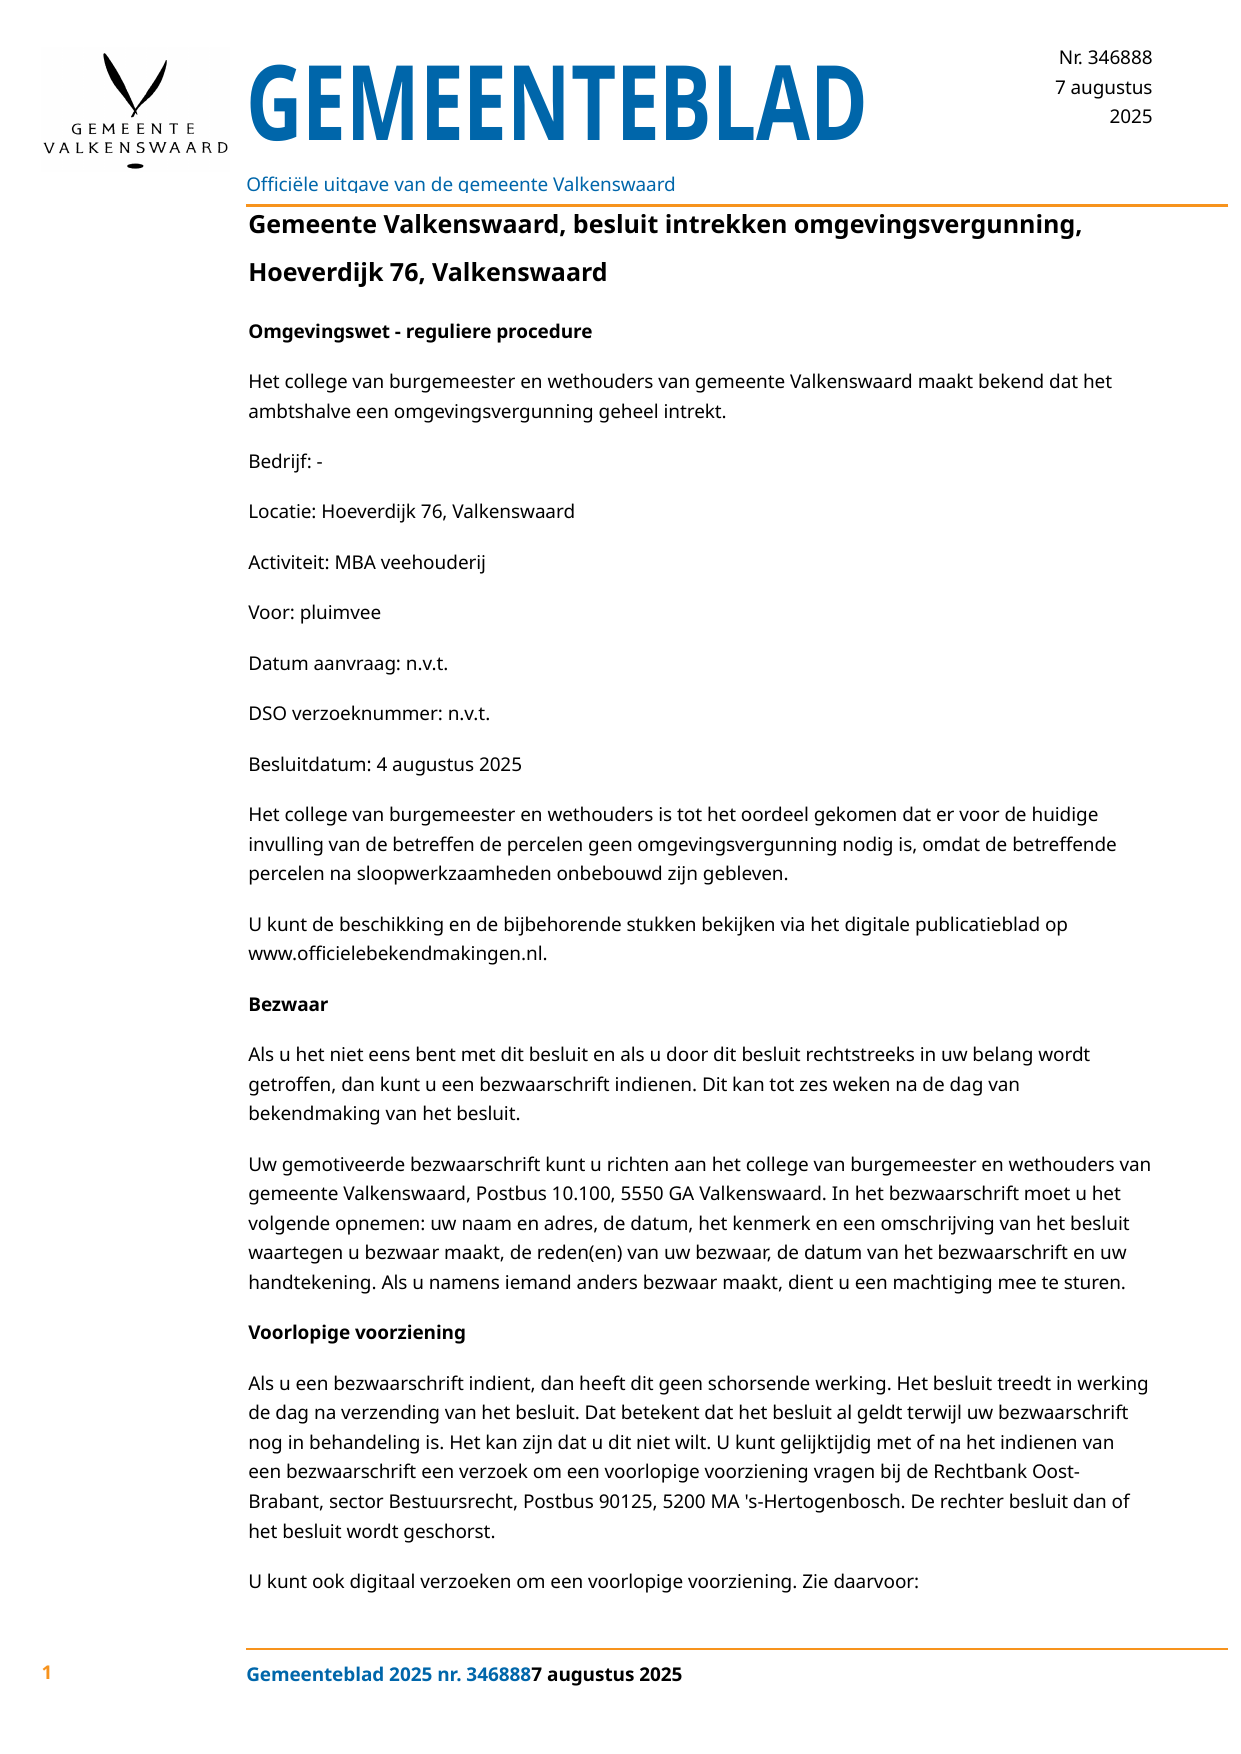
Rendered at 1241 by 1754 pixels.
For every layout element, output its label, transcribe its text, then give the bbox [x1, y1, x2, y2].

text Het college van burgemeester en wethouders is tot het oordeel gekomen dat er voor de huidige invulling van de betreffen de percelen geen omgevingsvergunning nodig is, omdat de betreffende percelen na sloopwerkzaamheden onbebouwd zijn gebleven. [248, 801, 1152, 886]
text Activiteit: MBA veehouderij [248, 549, 1152, 575]
text Omgevingswet - reguliere procedure [248, 318, 1152, 344]
text Uw gemotiveerde bezwaarschrift kunt u richten aan het college van burgemeester en wethouders van gemeente Valkenswaard, Postbus 10.100, 5550 GA Valkenswaard. In het bezwaarschrift moet u het volgende opnemen: uw naam en adres, de datum, het kenmerk en een omschrijving van het besluit waartegen u bezwaar maakt, de reden(en) van uw bezwaar, de datum van het bezwaarschrift en uw handtekening. Als u namens iemand anders bezwaar maakt, dient u een machtiging mee te sturen. [248, 1151, 1152, 1295]
text DSO verzoeknummer: n.v.t. [248, 700, 1152, 726]
text Datum aanvraag: n.v.t. [248, 650, 1152, 676]
text Bedrijf: - [248, 448, 1152, 474]
picture [41, 47, 231, 172]
text U kunt ook digitaal verzoeken om een voorlopige voorziening. Zie daarvoor: [248, 1568, 1152, 1594]
text Bezwaar [248, 991, 1152, 1017]
text Het college van burgemeester en wethouders van gemeente Valkenswaard maakt bekend dat het ambtshalve een omgevingsvergunning geheel intrekt. [248, 368, 1152, 424]
text U kunt de beschikking en de bijbehorende stukken bekijken via het digitale publicatieblad op www.officielebekendmakingen.nl. [248, 911, 1152, 966]
text Voor: pluimvee [248, 599, 1152, 625]
text Als u een bezwaarschrift indient, dan heeft dit geen schorsende werking. Het besluit treedt in werking de dag na verzending van het besluit. Dat betekent dat het besluit al geldt terwijl uw bezwaarschrift nog in behandeling is. Het kan zijn dat u dit niet wilt. U kunt gelijktijdig met of na het indienen van een bezwaarschrift een verzoek om een voorlopige voorziening vragen bij de Rechtbank Oost-Brabant, sector Bestuursrecht, Postbus 90125, 5200 MA 's‑Hertogenbosch. De rechter besluit dan of het besluit wordt geschorst. [248, 1370, 1152, 1544]
text Besluitdatum: 4 augustus 2025 [248, 751, 1152, 777]
text Voorlopige voorziening [248, 1319, 1152, 1345]
text Als u het niet eens bent met dit besluit en als u door dit besluit rechtstreeks in uw belang wordt getroffen, dan kunt u een bezwaarschrift indienen. Dit kan tot zes weken na de dag van bekendmaking van het besluit. [248, 1041, 1152, 1126]
text Locatie: Hoeverdijk 76, Valkenswaard [248, 499, 1152, 524]
text Gemeente Valkenswaard, besluit intrekken omgevingsvergunning, Hoeverdijk 76, Valkenswaard [248, 207, 1152, 288]
